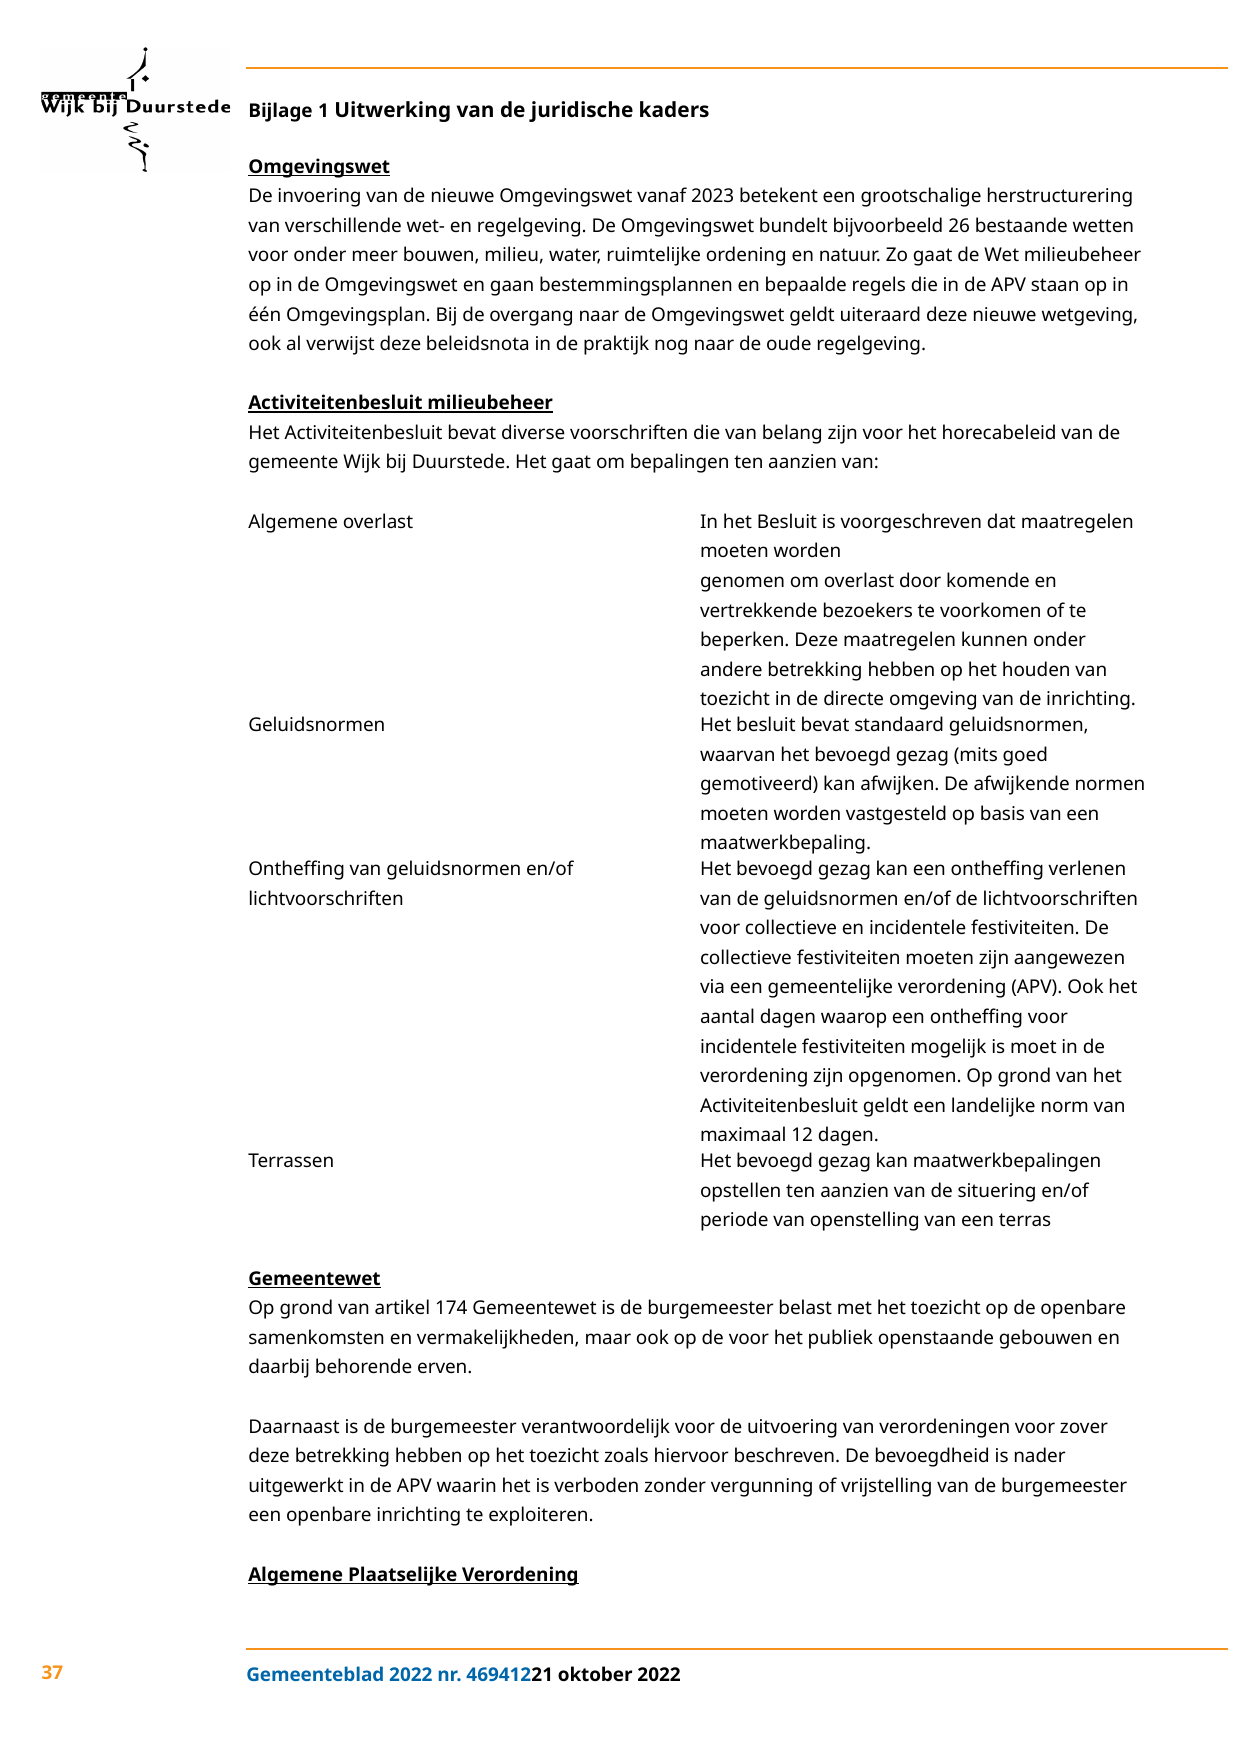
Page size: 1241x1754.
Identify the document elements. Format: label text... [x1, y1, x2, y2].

table_cell Terrassen [248, 1147, 700, 1232]
text Omgevingswet [248, 153, 1152, 179]
table_cell Het bevoegd gezag kan maatwerkbepalingen opstellen ten aanzien van de situering en/of periode van openstelling van een terras [700, 1147, 1152, 1232]
text De invoering van de nieuwe Omgevingswet vanaf 2023 betekent een grootschalige herstructurering van verschillende wet- en regelgeving. De Omgevingswet bundelt bijvoorbeeld 26 bestaande wetten voor onder meer bouwen, milieu, water, ruimtelijke ordening en natuur. Zo gaat de Wet milieubeheer op in de Omgevingswet en gaan bestemmingsplannen en bepaalde regels die in de APV staan op in één Omgevingsplan. Bij de overgang naar de Omgevingswet geldt uiteraard deze nieuwe wetgeving, ook al verwijst deze beleidsnota in de praktijk nog naar de oude regelgeving. [248, 182, 1152, 356]
table_cell Het besluit bevat standaard geluidsnormen, waarvan het bevoegd gezag (mits goed gemotiveerd) kan afwijken. De afwijkende normen moeten worden vastgesteld op basis van een maatwerkbepaling. [700, 711, 1152, 855]
picture [41, 47, 231, 172]
table_cell Ontheffing van geluidsnormen en/of lichtvoorschriften [248, 855, 700, 1147]
table_header Algemene overlast [248, 508, 700, 711]
table_cell Het bevoegd gezag kan een ontheffing verlenen van de geluidsnormen en/of de lichtvoorschriften voor collectieve en incidentele festiviteiten. De collectieve festiviteiten moeten zijn aangewezen via een gemeentelijke verordening (APV). Ook het aantal dagen waarop een ontheffing voor incidentele festiviteiten mogelijk is moet in de verordening zijn opgenomen. Op grond van het Activiteitenbesluit geldt een landelijke norm van maximaal 12 dagen. [700, 855, 1152, 1147]
table_header In het Besluit is voorgeschreven dat maatregelen moeten worden genomen om overlast door komende en vertrekkende bezoekers te voorkomen of te beperken. Deze maatregelen kunnen onder andere betrekking hebben op het houden van toezicht in de directe omgeving van de inrichting. [700, 508, 1152, 711]
text Activiteitenbesluit milieubeheer [248, 389, 1152, 415]
text Gemeentewet [248, 1265, 1152, 1291]
text Het Activiteitenbesluit bevat diverse voorschriften die van belang zijn voor het horecabeleid van de gemeente Wijk bij Duurstede. Het gaat om bepalingen ten aanzien van: [248, 419, 1152, 474]
text Algemene Plaatselijke Verordening [248, 1561, 1152, 1587]
text Op grond van artikel 174 Gemeentewet is de burgemeester belast met het toezicht op de openbare samenkomsten en vermakelijkheden, maar ook op de voor het publiek openstaande gebouwen en daarbij behorende erven. [248, 1294, 1152, 1379]
text Daarnaast is de burgemeester verantwoordelijk voor de uitvoering van verordeningen voor zover deze betrekking hebben op het toezicht zoals hiervoor beschreven. De bevoegdheid is nader uitgewerkt in de APV waarin het is verboden zonder vergunning of vrijstelling van de burgemeester een openbare inrichting te exploiteren. [248, 1413, 1152, 1527]
table_cell Geluidsnormen [248, 711, 700, 855]
text Bijlage 1 Uitwerking van de juridische kaders [248, 95, 1152, 123]
